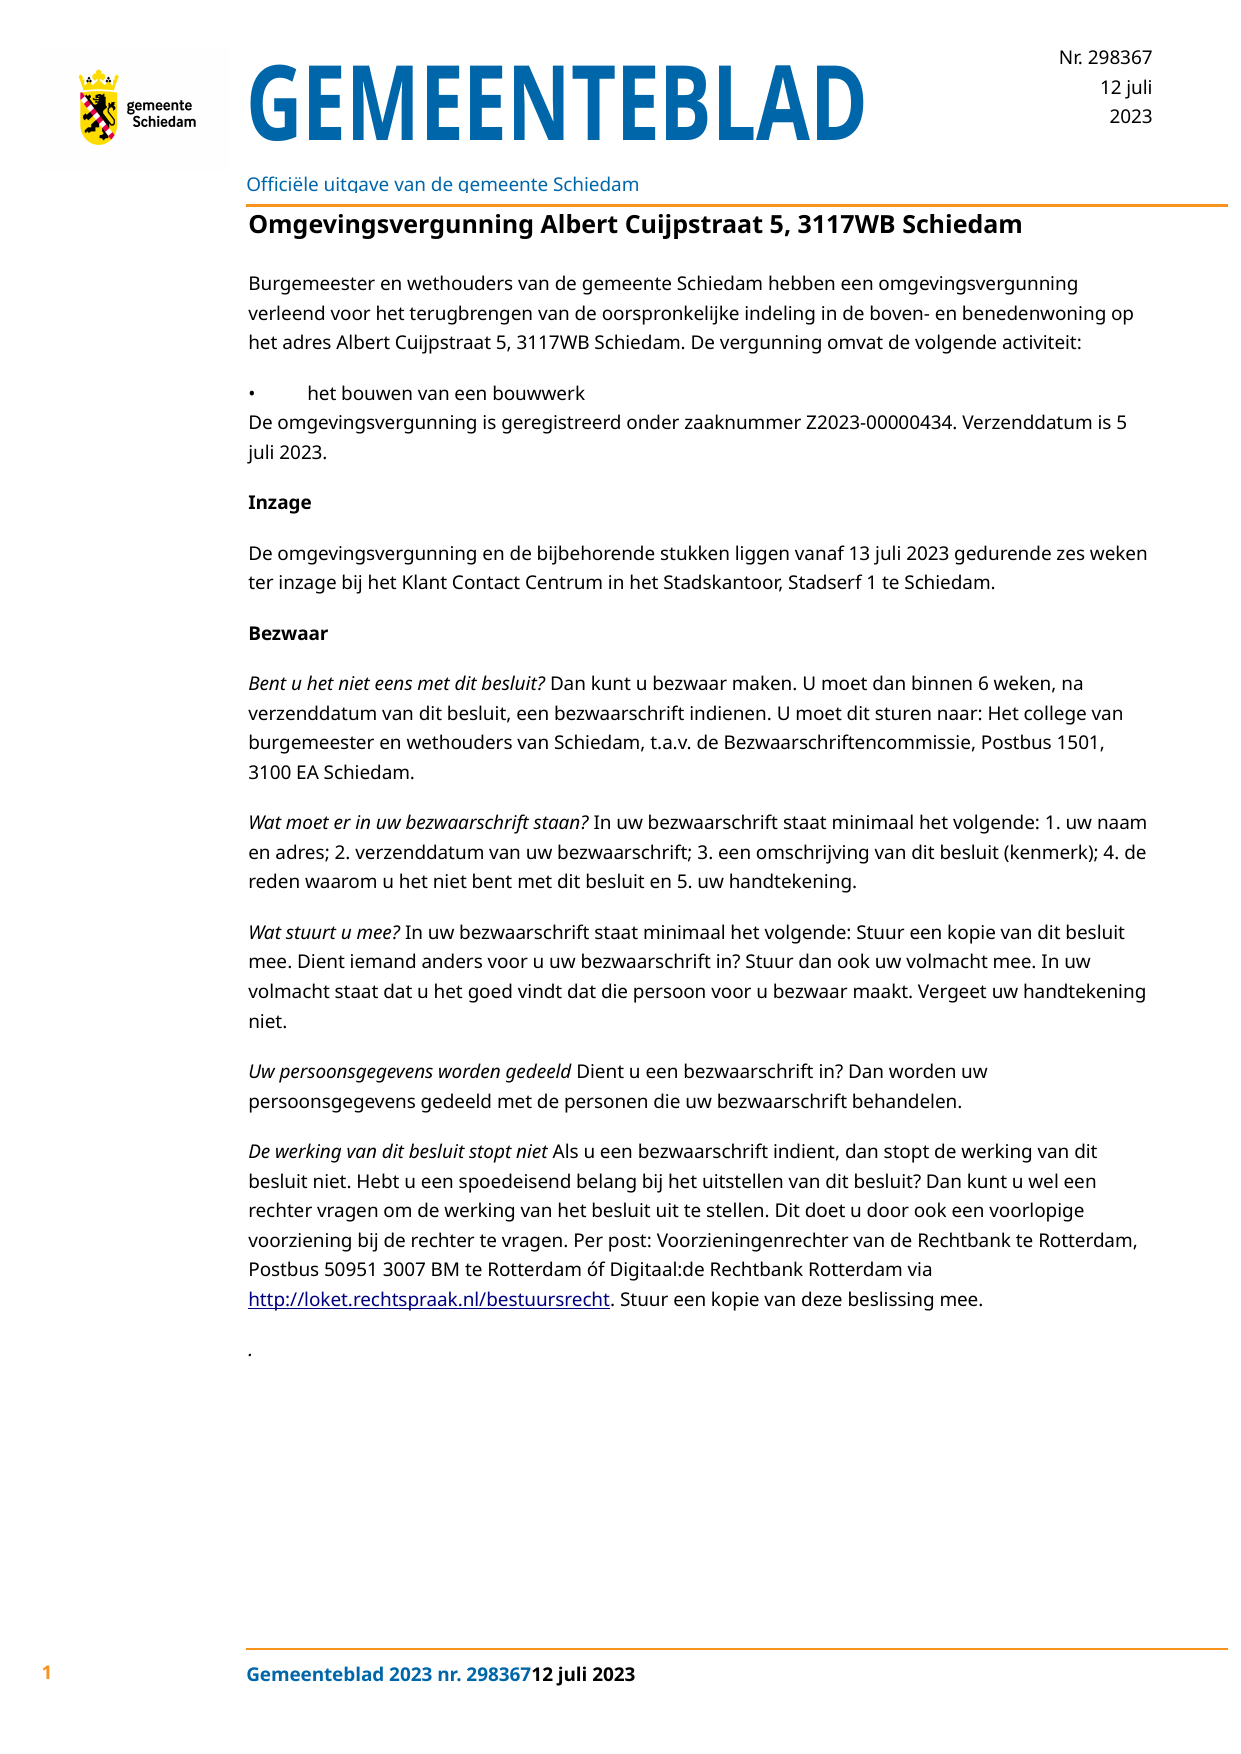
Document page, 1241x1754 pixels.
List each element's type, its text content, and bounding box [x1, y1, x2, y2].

text Wat moet er in uw bezwaarschrift staan? In uw bezwaarschrift staat minimaal het volgende: 1. uw naam en adres; 2. verzenddatum van uw bezwaarschrift; 3. een omschrijving van dit besluit (kenmerk); 4. de reden waarom u het niet bent met dit besluit en 5. uw handtekening. [248, 809, 1152, 894]
text Bent u het niet eens met dit besluit? Dan kunt u bezwaar maken. U moet dan binnen 6 weken, na verzenddatum van dit besluit, een bezwaarschrift indienen. U moet dit sturen naar: Het college van burgemeester en wethouders van Schiedam, t.a.v. de Bezwaarschriftencommissie, Postbus 1501, 3100 EA Schiedam. [248, 670, 1152, 785]
text . [248, 1337, 1152, 1362]
text Uw persoonsgegevens worden gedeeld Dient u een bezwaarschrift in? Dan worden uw persoonsgegevens gedeeld met de personen die uw bezwaarschrift behandelen. [248, 1058, 1152, 1113]
text Inzage [248, 489, 1152, 515]
text Omgevingsvergunning Albert Cuijpstraat 5, 3117WB Schiedam [248, 207, 1152, 241]
text De werking van dit besluit stopt niet Als u een bezwaarschrift indient, dan stopt de werking van dit besluit niet. Hebt u een spoedeisend belang bij het uitstellen van dit besluit? Dan kunt u wel een rechter vragen om de werking van het besluit uit te stellen. Dit doet u door ook een voorlopige voorziening bij de rechter te vragen. Per post: Voorzieningenrechter van de Rechtbank te Rotterdam, Postbus 50951 3007 BM te Rotterdam óf Digitaal:de Rechtbank Rotterdam via http://loket.rechtspraak.nl/bestuursrecht. Stuur een kopie van deze beslissing mee. [248, 1138, 1152, 1312]
text Burgemeester en wethouders van de gemeente Schiedam hebben een omgevingsvergunning verleend voor het terugbrengen van de oorspronkelijke indeling in de boven- en benedenwoning op het adres Albert Cuijpstraat 5, 3117WB Schiedam. De vergunning omvat de volgende activiteit: [248, 270, 1152, 355]
text Bezwaar [248, 620, 1152, 646]
picture [41, 47, 231, 172]
text De omgevingsvergunning en de bijbehorende stukken liggen vanaf 13 juli 2023 gedurende zes weken ter inzage bij het Klant Contact Centrum in het Stadskantoor, Stadserf 1 te Schiedam. [248, 540, 1152, 595]
text Wat stuurt u mee? In uw bezwaarschrift staat minimaal het volgende: Stuur een kopie van dit besluit mee. Dient iemand anders voor u uw bezwaarschrift in? Stuur dan ook uw volmacht mee. In uw volmacht staat dat u het goed vindt dat die persoon voor u bezwaar maakt. Vergeet uw handtekening niet. [248, 919, 1152, 1033]
list het bouwen van een bouwwerk [248, 380, 1152, 406]
text De omgevingsvergunning is geregistreerd onder zaaknummer Z2023-00000434. Verzenddatum is 5 juli 2023. [248, 409, 1152, 465]
